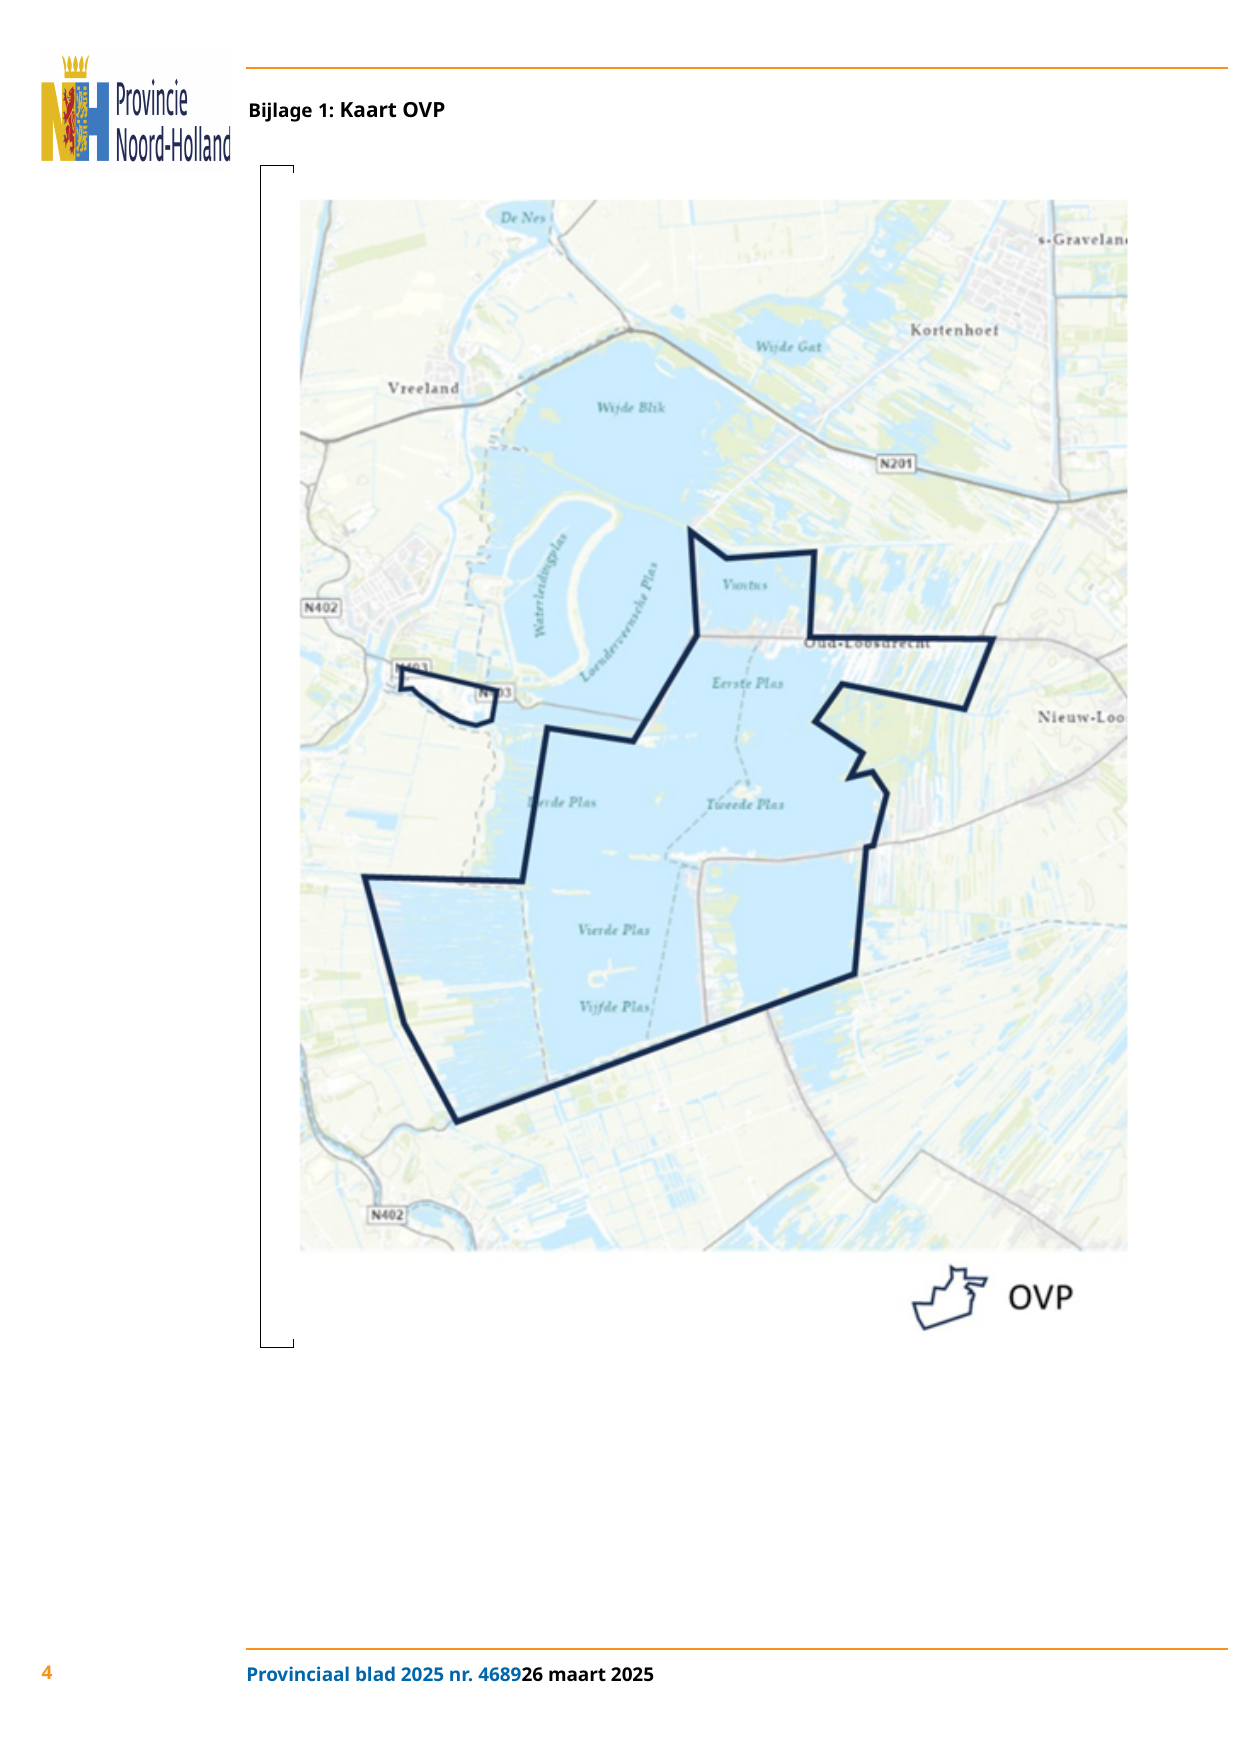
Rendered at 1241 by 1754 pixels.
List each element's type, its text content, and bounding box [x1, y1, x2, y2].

text Bijlage 1: Kaart OVP [248, 95, 1152, 123]
picture [268, 173, 1155, 1339]
picture [41, 47, 231, 172]
